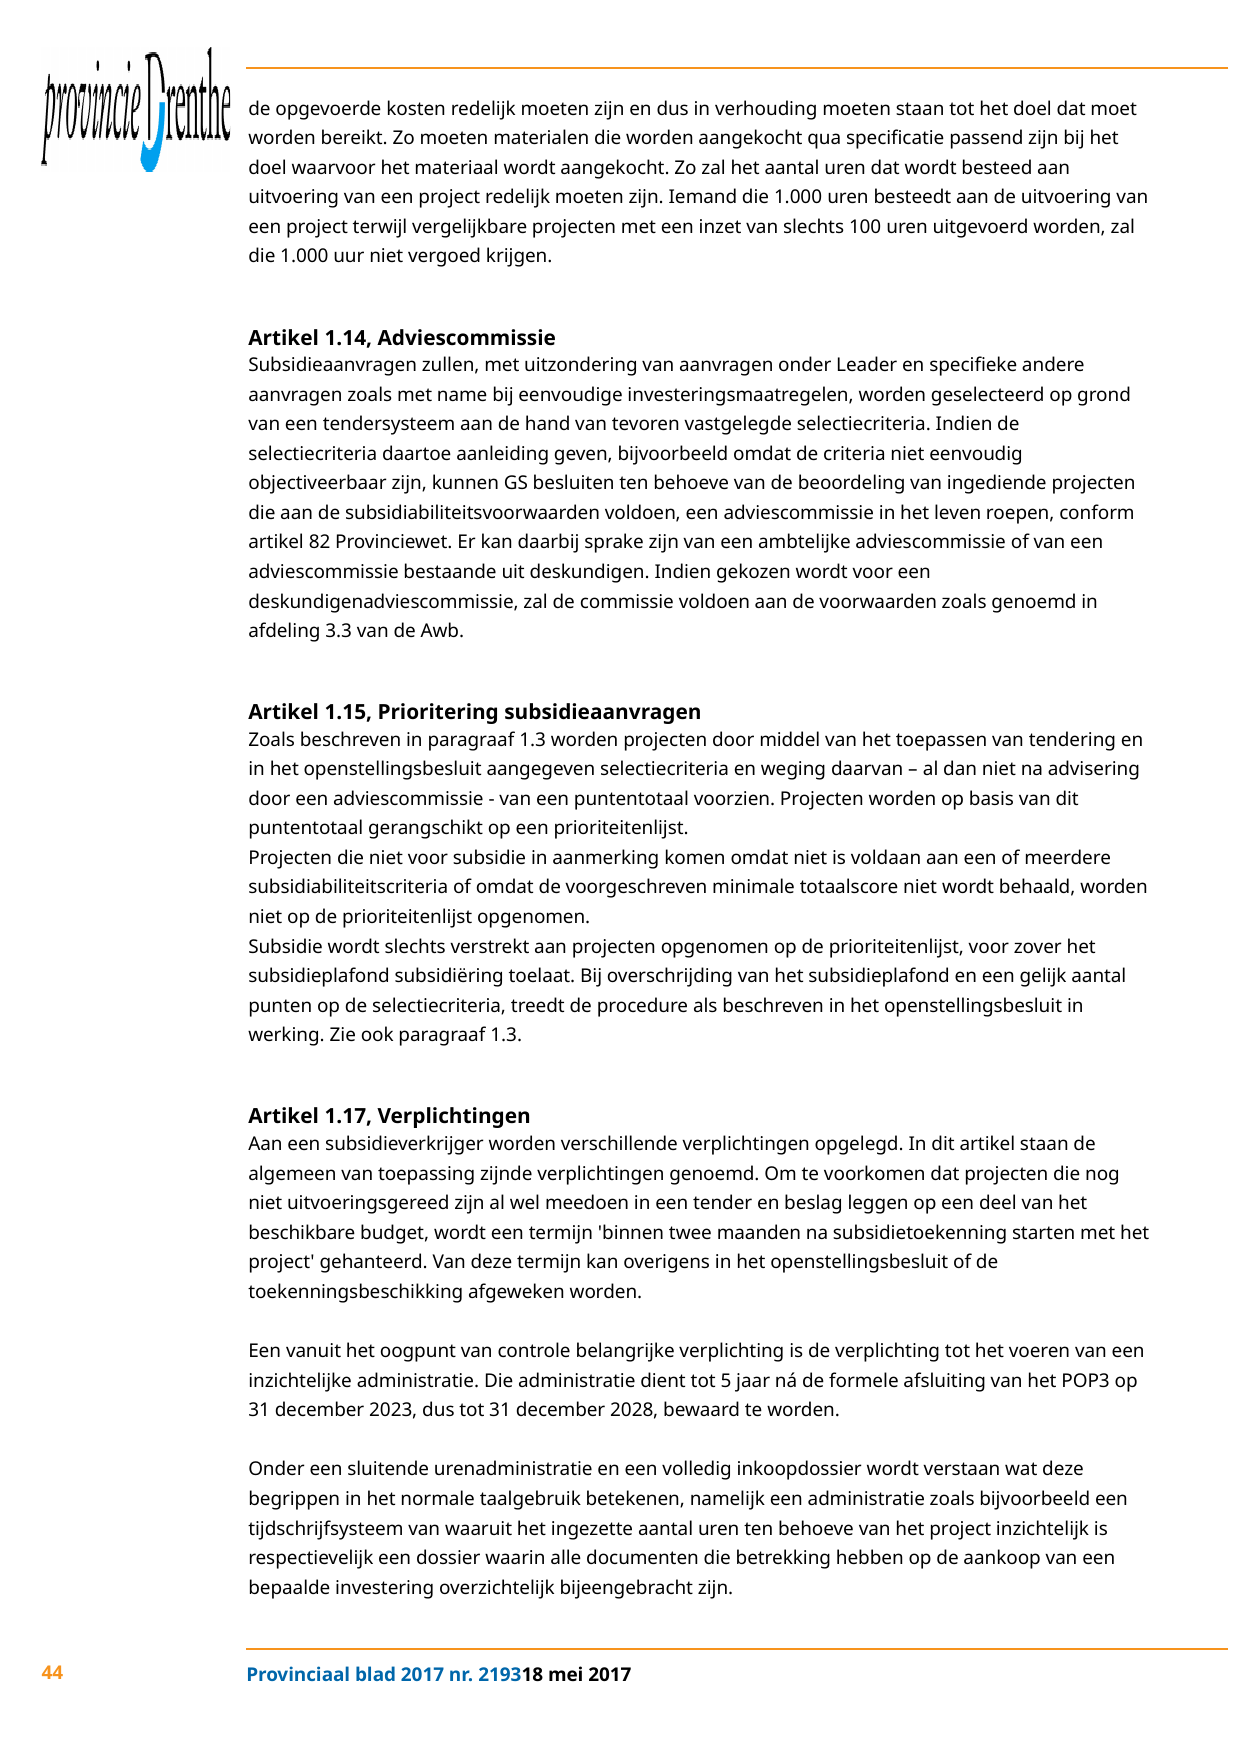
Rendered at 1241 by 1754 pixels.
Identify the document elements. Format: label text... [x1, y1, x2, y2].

text Artikel 1.17, Verplichtingen [248, 1102, 1152, 1130]
picture [41, 47, 231, 172]
text Subsidieaanvragen zullen, met uitzondering van aanvragen onder Leader en specifieke andere aanvragen zoals met name bij eenvoudige investeringsmaatregelen, worden geselecteerd op grond van een tendersysteem aan de hand van tevoren vastgelegde selectiecriteria. Indien de selectiecriteria daartoe aanleiding geven, bijvoorbeeld omdat de criteria niet eenvoudig objectiveerbaar zijn, kunnen GS besluiten ten behoeve van de beoordeling van ingediende projecten die aan de subsidiabiliteitsvoorwaarden voldoen, een adviescommissie in het leven roepen, conform artikel 82 Provinciewet. Er kan daarbij sprake zijn van een ambtelijke adviescommissie of van een adviescommissie bestaande uit deskundigen. Indien gekozen wordt voor een deskundigenadviescommissie, zal de commissie voldoen aan de voorwaarden zoals genoemd in afdeling 3.3 van de Awb. [248, 351, 1152, 643]
text Subsidie wordt slechts verstrekt aan projecten opgenomen op de prioriteitenlijst, voor zover het subsidieplafond subsidiëring toelaat. Bij overschrijding van het subsidieplafond en een gelijk aantal punten op de selectiecriteria, treedt de procedure als beschreven in het openstellingsbesluit in werking. Zie ook paragraaf 1.3. [248, 933, 1152, 1047]
text Een vanuit het oogpunt van controle belangrijke verplichting is de verplichting tot het voeren van een inzichtelijke administratie. Die administratie dient tot 5 jaar ná de formele afsluiting van het POP3 op 31 december 2023, dus tot 31 december 2028, bewaard te worden. [248, 1337, 1152, 1422]
text Aan een subsidieverkrijger worden verschillende verplichtingen opgelegd. In dit artikel staan de algemeen van toepassing zijnde verplichtingen genoemd. Om te voorkomen dat projecten die nog niet uitvoeringsgereed zijn al wel meedoen in een tender en beslag leggen op een deel van het beschikbare budget, wordt een termijn 'binnen twee maanden na subsidietoekenning starten met het project' gehanteerd. Van deze termijn kan overigens in het openstellingsbesluit of de toekenningsbeschikking afgeweken worden. [248, 1130, 1152, 1304]
text Artikel 1.14, Adviescommissie [248, 323, 1152, 351]
text Zoals beschreven in paragraaf 1.3 worden projecten door middel van het toepassen van tendering en in het openstellingsbesluit aangegeven selectiecriteria en weging daarvan – al dan niet na advisering door een adviescommissie - van een puntentotaal voorzien. Projecten worden op basis van dit puntentotaal gerangschikt op een prioriteitenlijst. [248, 726, 1152, 840]
text Projecten die niet voor subsidie in aanmerking komen omdat niet is voldaan aan een of meerdere subsidiabiliteitscriteria of omdat de voorgeschreven minimale totaalscore niet wordt behaald, worden niet op de prioriteitenlijst opgenomen. [248, 844, 1152, 929]
text Artikel 1.15, Prioritering subsidieaanvragen [248, 697, 1152, 726]
text de opgevoerde kosten redelijk moeten zijn en dus in verhouding moeten staan tot het doel dat moet worden bereikt. Zo moeten materialen die worden aangekocht qua specificatie passend zijn bij het doel waarvoor het materiaal wordt aangekocht. Zo zal het aantal uren dat wordt besteed aan uitvoering van een project redelijk moeten zijn. Iemand die 1.000 uren besteedt aan de uitvoering van een project terwijl vergelijkbare projecten met een inzet van slechts 100 uren uitgevoerd worden, zal die 1.000 uur niet vergoed krijgen. [248, 95, 1152, 268]
text Onder een sluitende urenadministratie en een volledig inkoopdossier wordt verstaan wat deze begrippen in het normale taalgebruik betekenen, namelijk een administratie zoals bijvoorbeeld een tijdschrijfsysteem van waaruit het ingezette aantal uren ten behoeve van het project inzichtelijk is respectievelijk een dossier waarin alle documenten die betrekking hebben op de aankoop van een bepaalde investering overzichtelijk bijeengebracht zijn. [248, 1456, 1152, 1599]
